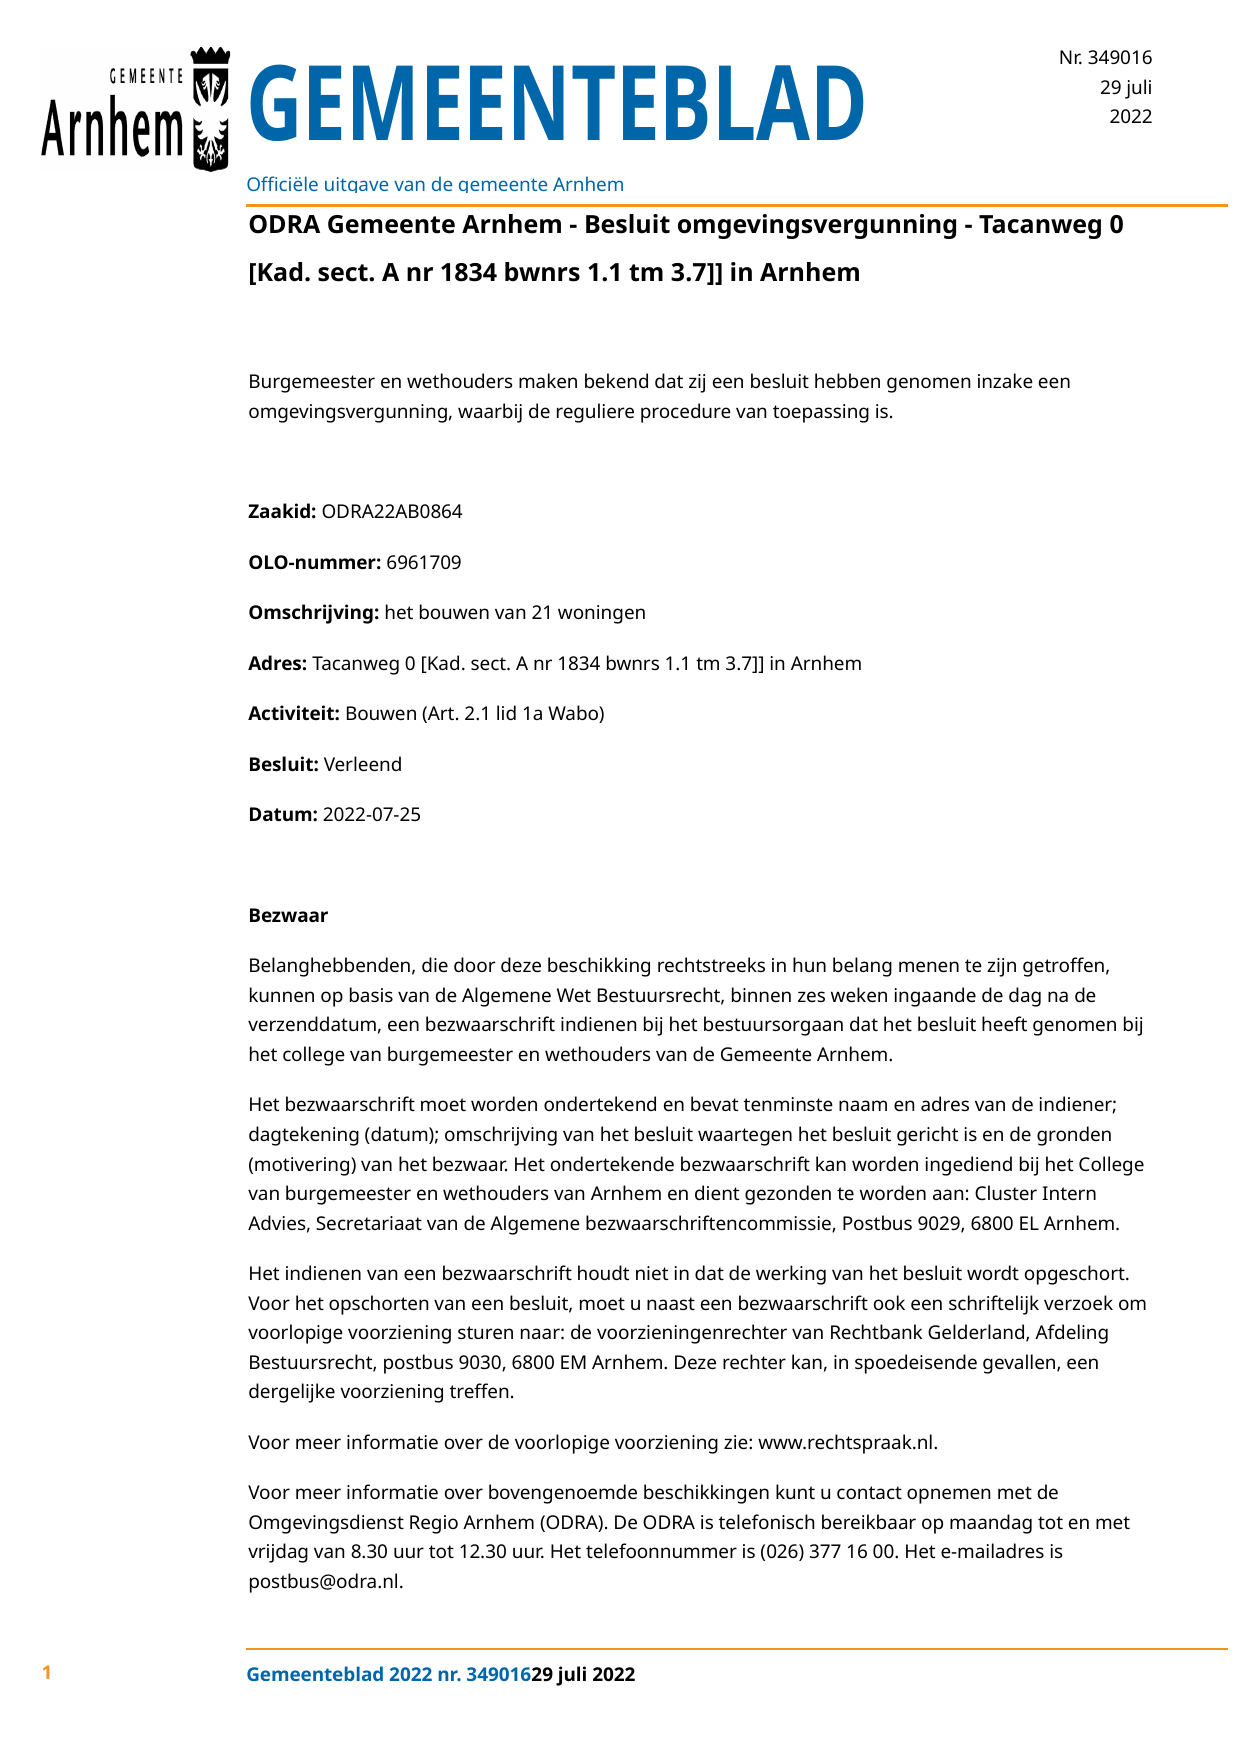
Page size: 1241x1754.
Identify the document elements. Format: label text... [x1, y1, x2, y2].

text Bezwaar [248, 902, 1152, 928]
text Voor meer informatie over bovengenoemde beschikkingen kunt u contact opnemen met de Omgevingsdienst Regio Arnhem (ODRA). De ODRA is telefonisch bereikbaar op maandag tot en met vrijdag van 8.30 uur tot 12.30 uur. Het telefoonnummer is (026) 377 16 00. Het e-mailadres is postbus@odra.nl. [248, 1479, 1152, 1594]
text Adres: Tacanweg 0 [Kad. sect. A nr 1834 bwnrs 1.1 tm 3.7]] in Arnhem [248, 650, 1152, 676]
picture [41, 47, 231, 172]
text Zaakid: ODRA22AB0864 [248, 499, 1152, 524]
text Het bezwaarschrift moet worden ondertekend en bevat tenminste naam en adres van de indiener; dagtekening (datum); omschrijving van het besluit waartegen het besluit gericht is en de gronden (motivering) van het bezwaar. Het ondertekende bezwaarschrift kan worden ingediend bij het College van burgemeester en wethouders van Arnhem en dient gezonden te worden aan: Cluster Intern Advies, Secretariaat van de Algemene bezwaarschriftencommissie, Postbus 9029, 6800 EL Arnhem. [248, 1092, 1152, 1236]
text Belanghebbenden, die door deze beschikking rechtstreeks in hun belang menen te zijn getroffen, kunnen op basis van de Algemene Wet Bestuursrecht, binnen zes weken ingaande de dag na de verzenddatum, een bezwaarschrift indienen bij het bestuursorgaan dat het besluit heeft genomen bij het college van burgemeester en wethouders van de Gemeente Arnhem. [248, 952, 1152, 1067]
text Het indienen van een bezwaarschrift houdt niet in dat de werking van het besluit wordt opgeschort. Voor het opschorten van een besluit, moet u naast een bezwaarschrift ook een schriftelijk verzoek om voorlopige voorziening sturen naar: de voorzieningenrechter van Rechtbank Gelderland, Afdeling Bestuursrecht, postbus 9030, 6800 EM Arnhem. Deze rechter kan, in spoedeisende gevallen, een dergelijke voorziening treffen. [248, 1260, 1152, 1404]
text Voor meer informatie over de voorlopige voorziening zie: www.rechtspraak.nl. [248, 1429, 1152, 1455]
text Burgemeester en wethouders maken bekend dat zij een besluit hebben genomen inzake een omgevingsvergunning, waarbij de reguliere procedure van toepassing is. [248, 368, 1152, 424]
text Activiteit: Bouwen (Art. 2.1 lid 1a Wabo) [248, 700, 1152, 726]
text Datum: 2022-07-25 [248, 801, 1152, 827]
text Besluit: Verleend [248, 751, 1152, 777]
text ODRA Gemeente Arnhem - Besluit omgevingsvergunning - Tacanweg 0 [Kad. sect. A nr 1834 bwnrs 1.1 tm 3.7]] in Arnhem [248, 207, 1152, 288]
text Omschrijving: het bouwen van 21 woningen [248, 599, 1152, 625]
text OLO-nummer: 6961709 [248, 549, 1152, 575]
